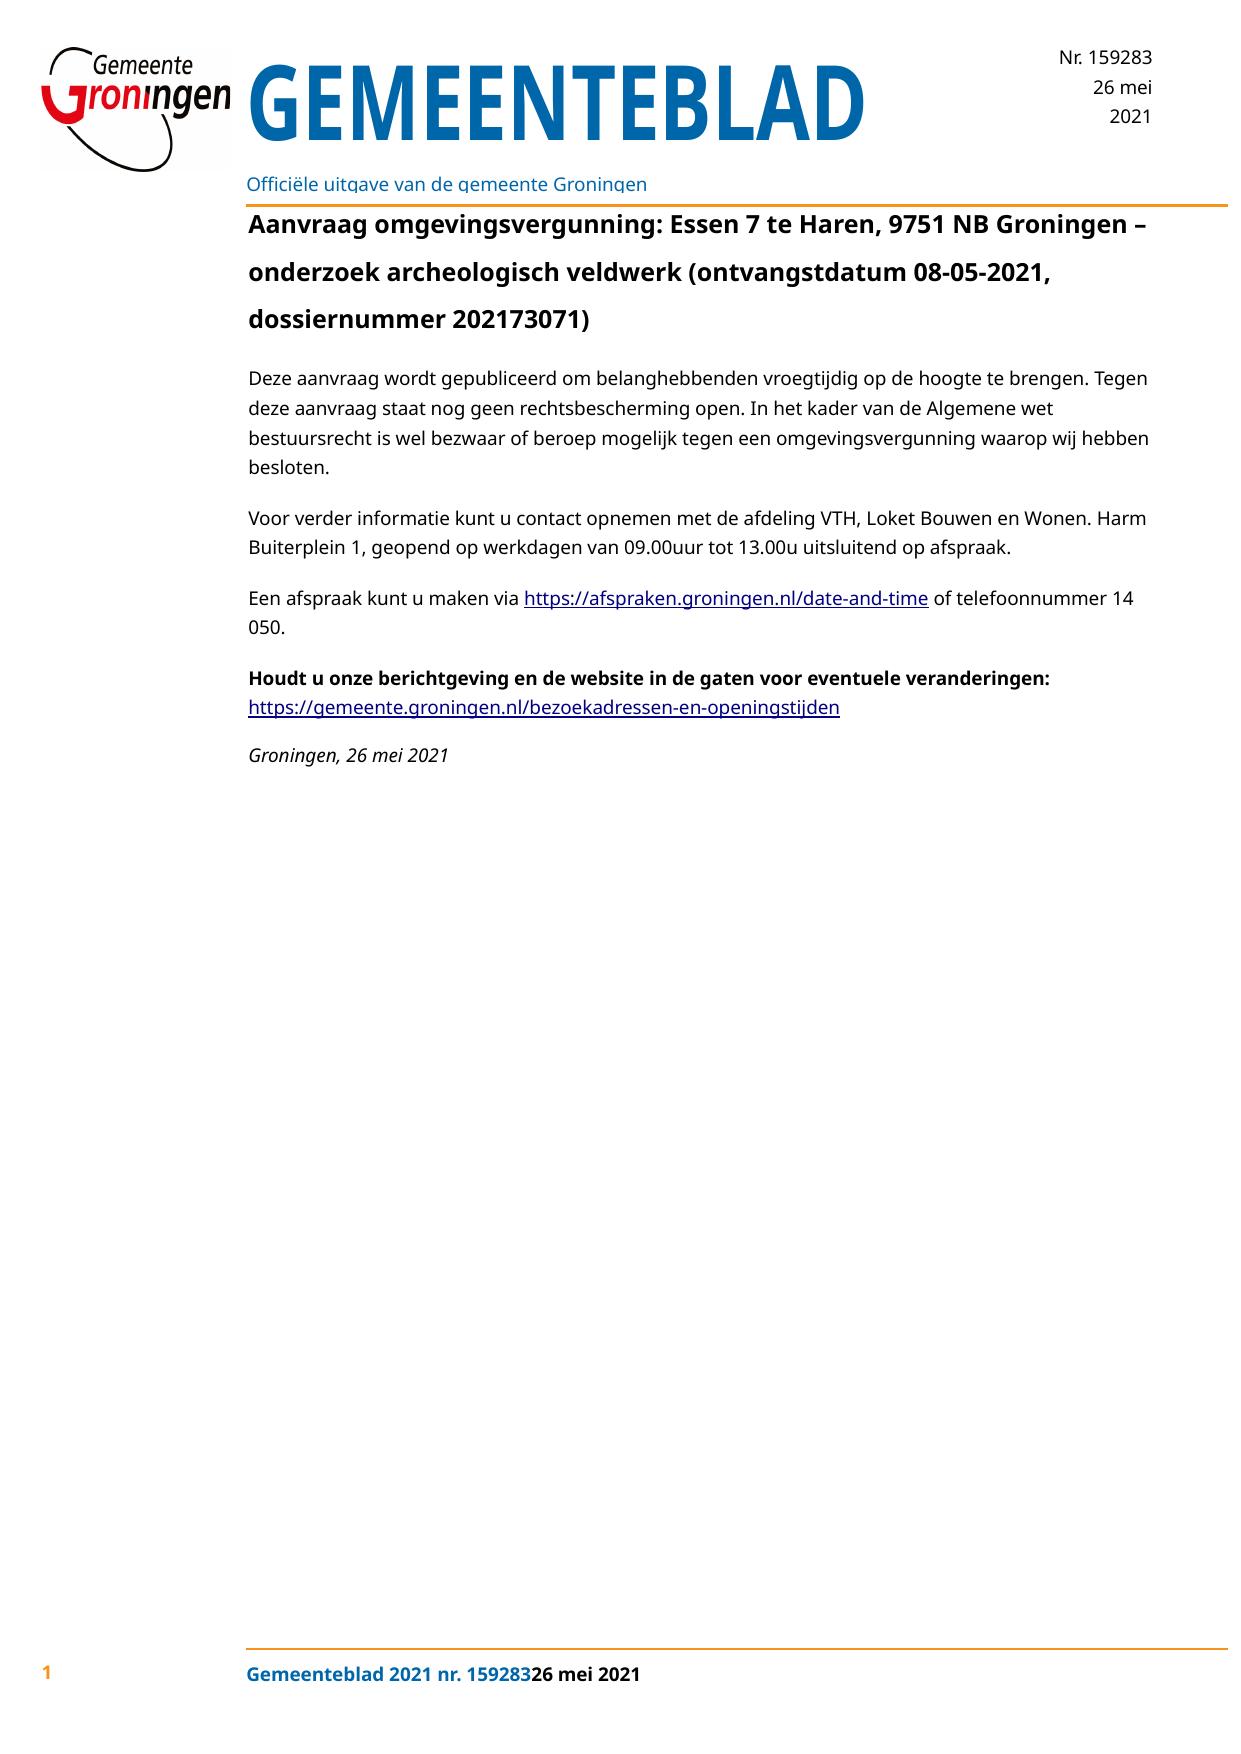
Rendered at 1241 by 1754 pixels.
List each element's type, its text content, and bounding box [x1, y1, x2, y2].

text Aanvraag omgevingsvergunning: Essen 7 te Haren, 9751 NB Groningen – onderzoek archeologisch veldwerk (ontvangstdatum 08-05-2021, dossiernummer 202173071) [248, 207, 1152, 336]
text Een afspraak kunt u maken via https://afspraken.groningen.nl/date-and-time of telefoonnummer 14 050. [248, 585, 1152, 640]
picture [41, 47, 231, 172]
text Deze aanvraag wordt gepubliceerd om belanghebbenden vroegtijdig op de hoogte te brengen. Tegen deze aanvraag staat nog geen rechtsbescherming open. In het kader van de Algemene wet bestuursrecht is wel bezwaar of beroep mogelijk tegen een omgevingsvergunning waarop wij hebben besloten. [248, 366, 1152, 480]
text Houdt u onze berichtgeving en de website in de gaten voor eventuele veranderingen: https://gemeente.groningen.nl/bezoekadressen-en-openingstijden [248, 665, 1152, 720]
text Voor verder informatie kunt u contact opnemen met de afdeling VTH, Loket Bouwen en Wonen. Harm Buiterplein 1, geopend op werkdagen van 09.00uur tot 13.00u uitsluitend op afspraak. [248, 505, 1152, 560]
text Groningen, 26 mei 2021 [248, 742, 1152, 768]
